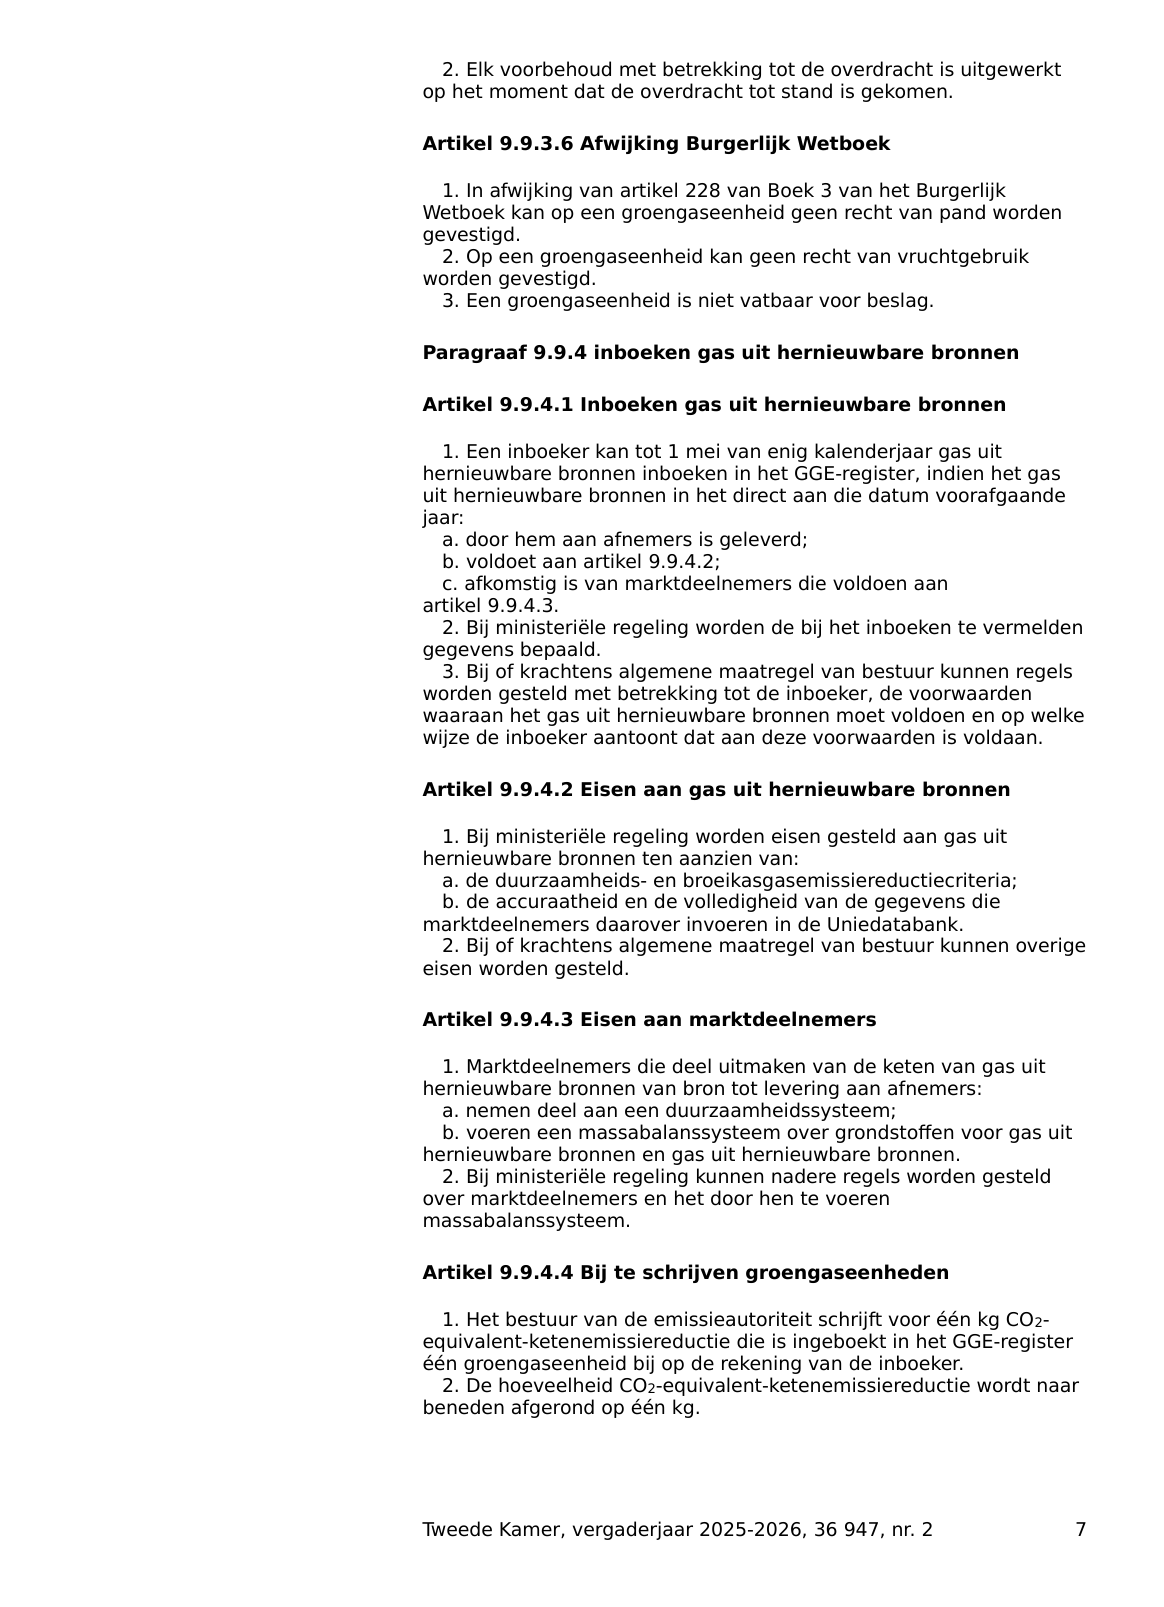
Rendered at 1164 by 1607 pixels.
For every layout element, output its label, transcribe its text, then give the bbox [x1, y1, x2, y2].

text 1. Een inboeker kan tot 1 mei van enig kalenderjaar gas uit hernieuwbare bronnen inboeken in het GGE-register, indien het gas uit hernieuwbare bronnen in het direct aan die datum voorafgaande jaar: [422, 441, 1087, 529]
subtitle Artikel 9.9.4.4 Bij te schrijven groengaseenheden [422, 1262, 1087, 1284]
subtitle Artikel 9.9.4.3 Eisen aan marktdeelnemers [422, 1009, 1087, 1031]
text c. afkomstig is van marktdeelnemers die voldoen aan artikel 9.9.4.3. [422, 573, 1087, 617]
text 2. Elk voorbehoud met betrekking tot de overdracht is uitgewerkt op het moment dat de overdracht tot stand is gekomen. [422, 59, 1087, 103]
text 2. Bij ministeriële regeling kunnen nadere regels worden gesteld over marktdeelnemers en het door hen te voeren massabalanssysteem. [422, 1166, 1087, 1232]
subtitle Paragraaf 9.9.4 inboeken gas uit hernieuwbare bronnen [422, 342, 1087, 364]
subtitle Artikel 9.9.4.1 Inboeken gas uit hernieuwbare bronnen [422, 394, 1087, 416]
text b. de accuraatheid en de volledigheid van de gegevens die marktdeelnemers daarover invoeren in de Uniedatabank. [422, 891, 1087, 935]
text 2. Bij of krachtens algemene maatregel van bestuur kunnen overige eisen worden gesteld. [422, 935, 1087, 979]
text 1. Bij ministeriële regeling worden eisen gesteld aan gas uit hernieuwbare bronnen ten aanzien van: [422, 826, 1087, 869]
text a. nemen deel aan een duurzaamheidssysteem; [422, 1100, 1087, 1122]
text b. voldoet aan artikel 9.9.4.2; [422, 551, 1087, 573]
text 3. Bij of krachtens algemene maatregel van bestuur kunnen regels worden gesteld met betrekking tot de inboeker, de voorwaarden waaraan het gas uit hernieuwbare bronnen moet voldoen en op welke wijze de inboeker aantoont dat aan deze voorwaarden is voldaan. [422, 661, 1087, 748]
text a. door hem aan afnemers is geleverd; [422, 529, 1087, 551]
text 1. Het bestuur van de emissieautoriteit schrijft voor één kg CO2-equivalent-ketenemissiereductie die is ingeboekt in het GGE-register één groengaseenheid bij op de rekening van de inboeker. [422, 1309, 1087, 1375]
text 1. Marktdeelnemers die deel uitmaken van de keten van gas uit hernieuwbare bronnen van bron tot levering aan afnemers: [422, 1056, 1087, 1100]
text a. de duurzaamheids- en broeikasgasemissiereductiecriteria; [422, 869, 1087, 891]
text 3. Een groengaseenheid is niet vatbaar voor beslag. [422, 290, 1087, 312]
subtitle Artikel 9.9.3.6 Afwijking Burgerlijk Wetboek [422, 133, 1087, 155]
text 1. In afwijking van artikel 228 van Boek 3 van het Burgerlijk Wetboek kan op een groengaseenheid geen recht van pand worden gevestigd. [422, 180, 1087, 246]
text 2. De hoeveelheid CO2-equivalent-ketenemissiereductie wordt naar beneden afgerond op één kg. [422, 1375, 1087, 1419]
text b. voeren een massabalanssysteem over grondstoffen voor gas uit hernieuwbare bronnen en gas uit hernieuwbare bronnen. [422, 1122, 1087, 1166]
text 2. Op een groengaseenheid kan geen recht van vruchtgebruik worden gevestigd. [422, 246, 1087, 290]
subtitle Artikel 9.9.4.2 Eisen aan gas uit hernieuwbare bronnen [422, 778, 1087, 801]
text 2. Bij ministeriële regeling worden de bij het inboeken te vermelden gegevens bepaald. [422, 617, 1087, 661]
